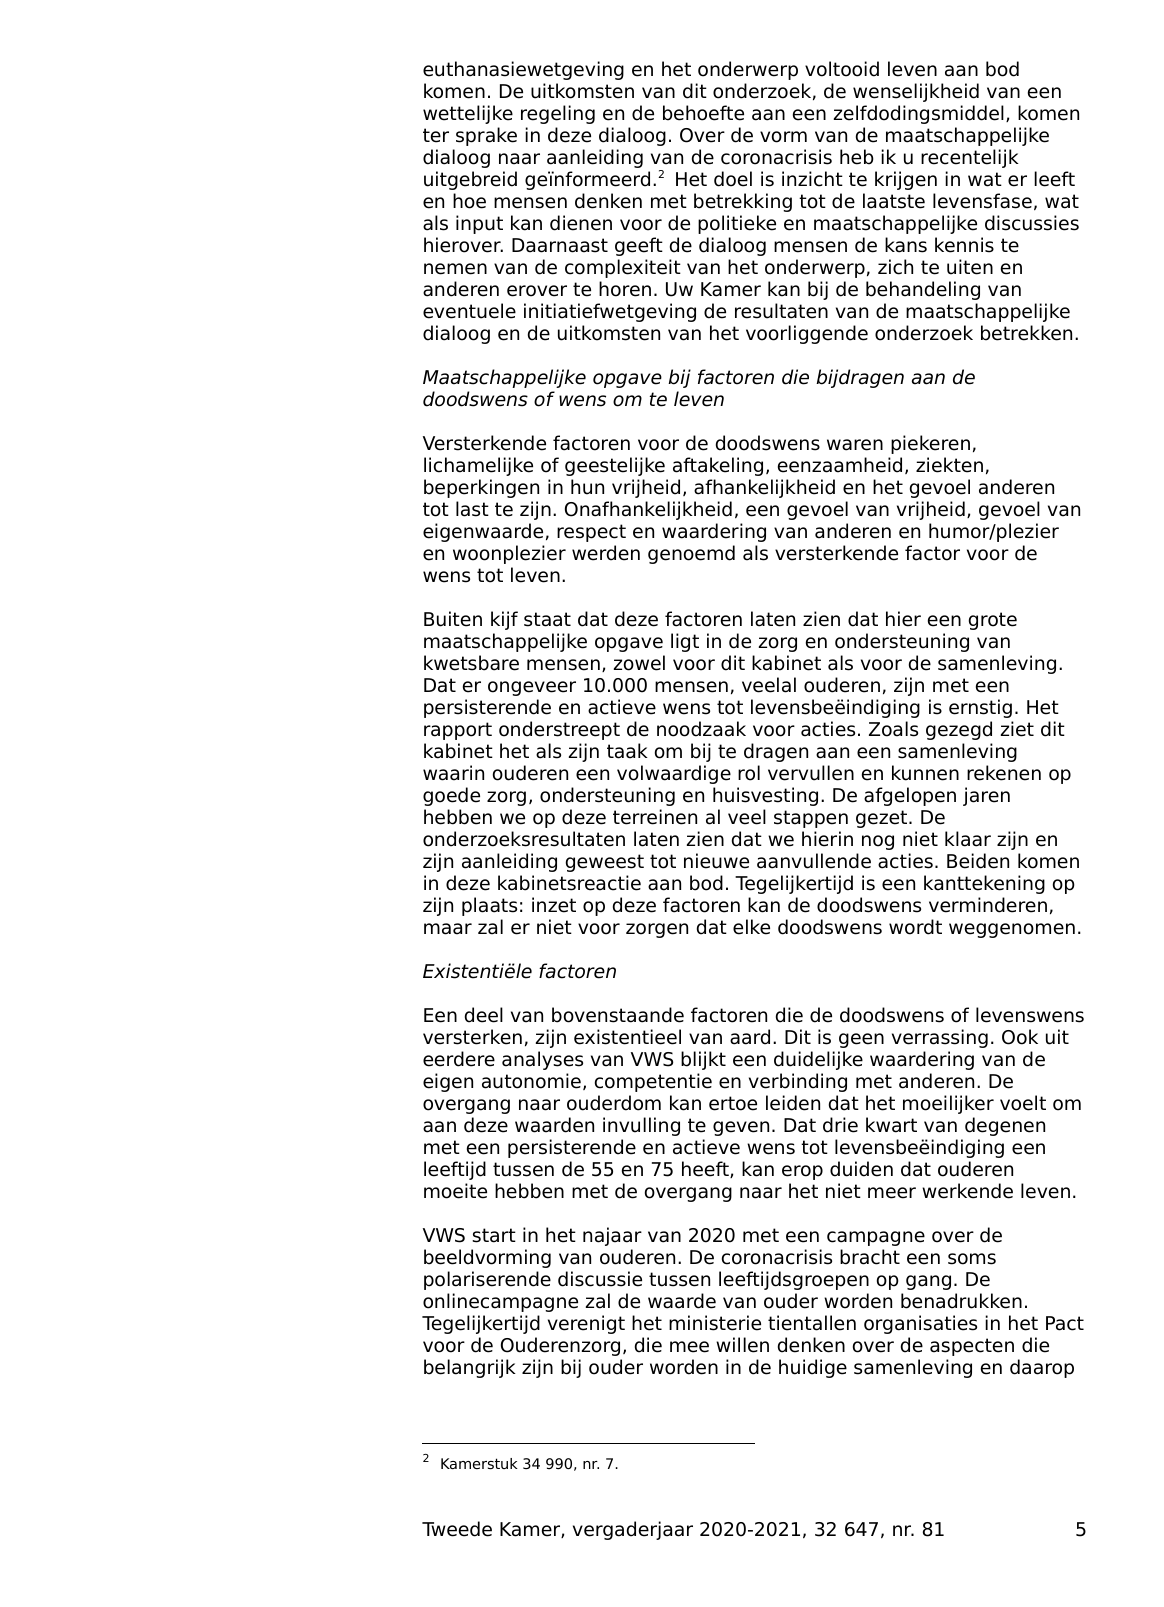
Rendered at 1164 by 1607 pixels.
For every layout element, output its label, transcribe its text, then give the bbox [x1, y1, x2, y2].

text Kamerstuk 34 990, nr. 7. [422, 1452, 1087, 1474]
text Versterkende factoren voor de doodswens waren piekeren, lichamelijke of geestelijke aftakeling, eenzaamheid, ziekten, beperkingen in hun vrijheid, afhankelijkheid en het gevoel anderen tot last te zijn. Onafhankelijkheid, een gevoel van vrijheid, gevoel van eigenwaarde, respect en waardering van anderen en humor/plezier en woonplezier werden genoemd als versterkende factor voor de wens tot leven. [422, 433, 1087, 587]
text Een deel van bovenstaande factoren die de doodswens of levenswens versterken, zijn existentieel van aard. Dit is geen verrassing. Ook uit eerdere analyses van VWS blijkt een duidelijke waardering van de eigen autonomie, competentie en verbinding met anderen. De overgang naar ouderdom kan ertoe leiden dat het moeilijker voelt om aan deze waarden invulling te geven. Dat drie kwart van degenen met een persisterende en actieve wens tot levensbeëindiging een leeftijd tussen de 55 en 75 heeft, kan erop duiden dat ouderen moeite hebben met de overgang naar het niet meer werkende leven. [422, 1005, 1087, 1203]
text Buiten kijf staat dat deze factoren laten zien dat hier een grote maatschappelijke opgave ligt in de zorg en ondersteuning van kwetsbare mensen, zowel voor dit kabinet als voor de samenleving. Dat er ongeveer 10.000 mensen, veelal ouderen, zijn met een persisterende en actieve wens tot levensbeëindiging is ernstig. Het rapport onderstreept de noodzaak voor acties. Zoals gezegd ziet dit kabinet het als zijn taak om bij te dragen aan een samenleving waarin ouderen een volwaardige rol vervullen en kunnen rekenen op goede zorg, ondersteuning en huisvesting. De afgelopen jaren hebben we op deze terreinen al veel stappen gezet. De onderzoeksresultaten laten zien dat we hierin nog niet klaar zijn en zijn aanleiding geweest tot nieuwe aanvullende acties. Beiden komen in deze kabinetsreactie aan bod. Tegelijkertijd is een kanttekening op zijn plaats: inzet op deze factoren kan de doodswens verminderen, maar zal er niet voor zorgen dat elke doodswens wordt weggenomen. [422, 609, 1087, 939]
text euthanasiewetgeving en het onderwerp voltooid leven aan bod komen. De uitkomsten van dit onderzoek, de wenselijkheid van een wettelijke regeling en de behoefte aan een zelfdodingsmiddel, komen ter sprake in deze dialoog. Over de vorm van de maatschappelijke dialoog naar aanleiding van de coronacrisis heb ik u recentelijk uitgebreid geïnformeerd. Het doel is inzicht te krijgen in wat er leeft en hoe mensen denken met betrekking tot de laatste levensfase, wat als input kan dienen voor de politieke en maatschappelijke discussies hierover. Daarnaast geeft de dialoog mensen de kans kennis te nemen van de complexiteit van het onderwerp, zich te uiten en anderen erover te horen. Uw Kamer kan bij de behandeling van eventuele initiatiefwetgeving de resultaten van de maatschappelijke dialoog en de uitkomsten van het voorliggende onderzoek betrekken. [422, 59, 1087, 345]
text VWS start in het najaar van 2020 met een campagne over de beeldvorming van ouderen. De coronacrisis bracht een soms polariserende discussie tussen leeftijdsgroepen op gang. De onlinecampagne zal de waarde van ouder worden benadrukken. Tegelijkertijd verenigt het ministerie tientallen organisaties in het Pact voor de Ouderenzorg, die mee willen denken over de aspecten die belangrijk zijn bij ouder worden in de huidige samenleving en daarop [422, 1225, 1087, 1379]
subtitle Existentiële factoren [422, 961, 1087, 983]
subtitle Maatschappelijke opgave bij factoren die bijdragen aan de doodswens of wens om te leven [422, 367, 1087, 411]
